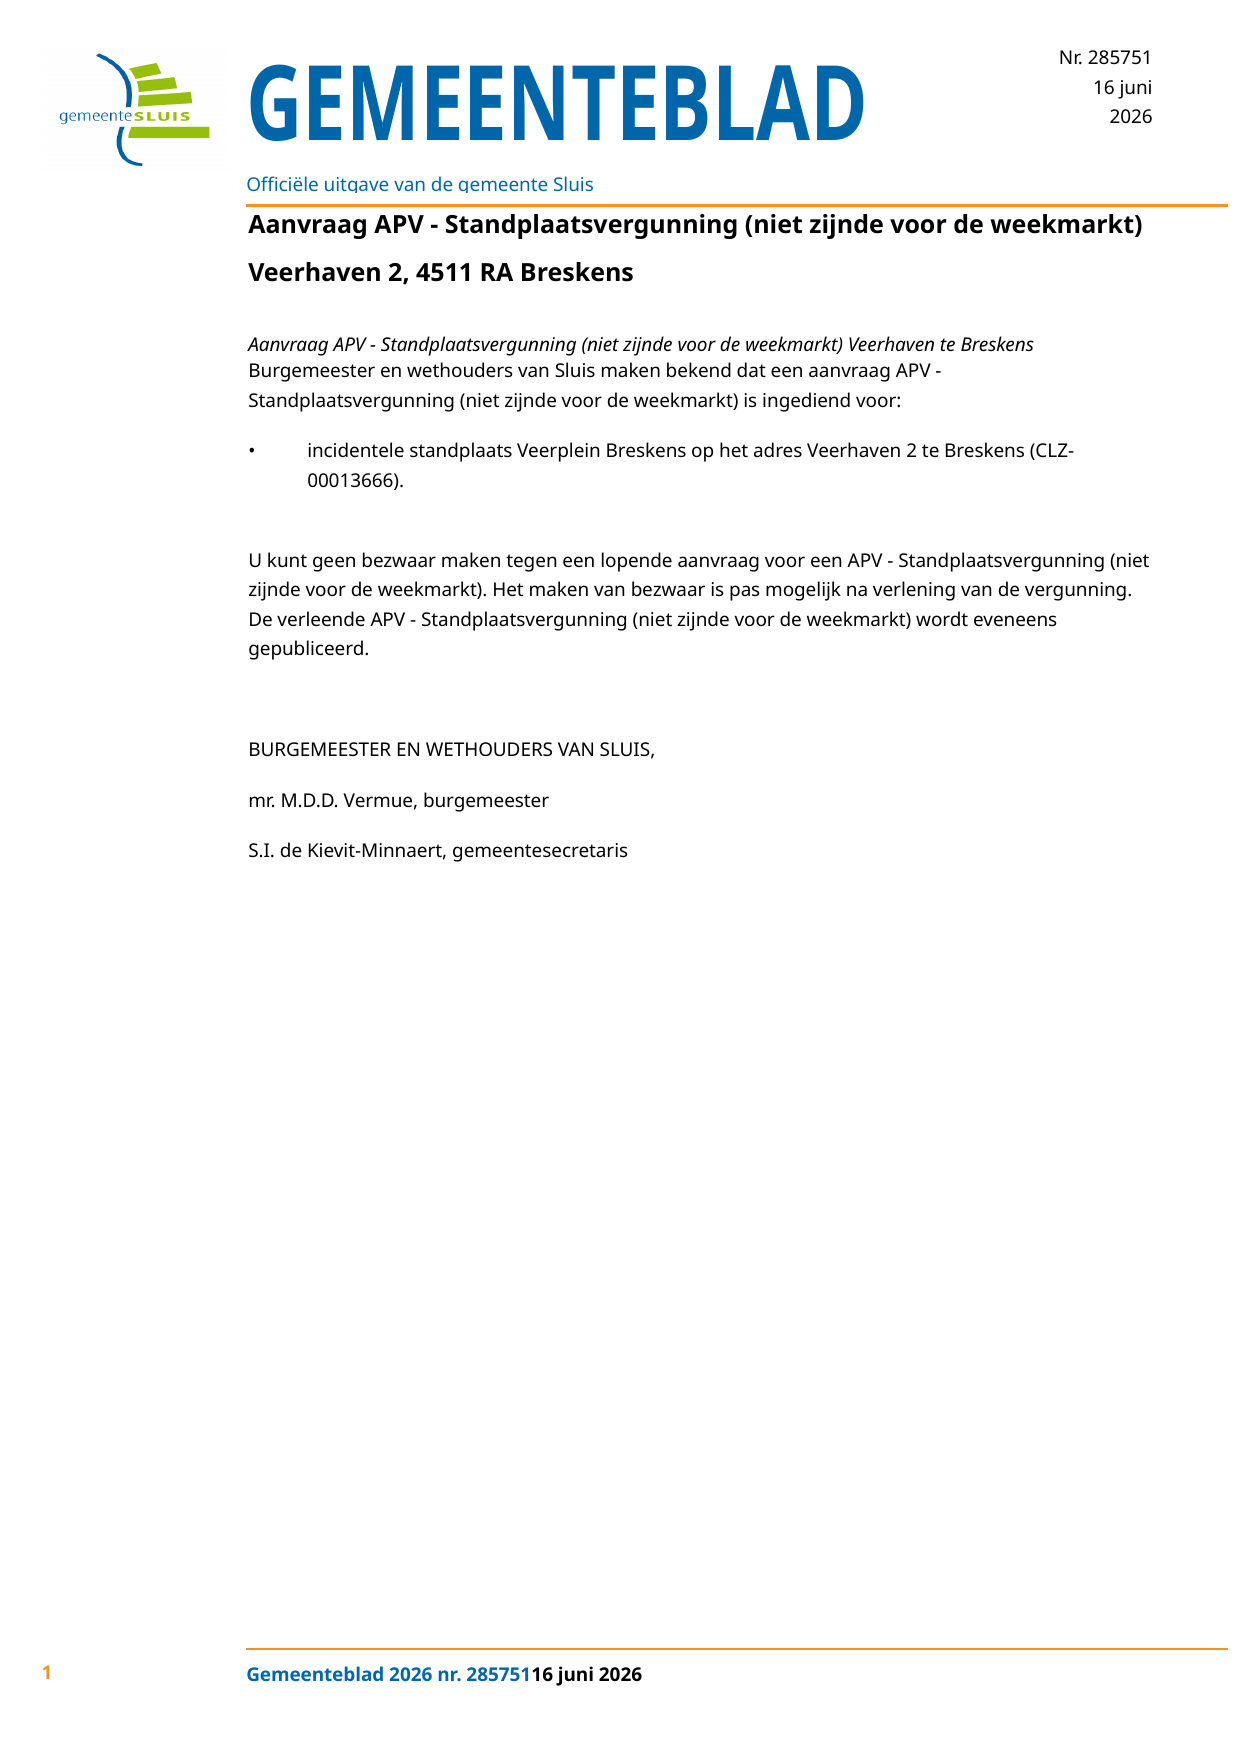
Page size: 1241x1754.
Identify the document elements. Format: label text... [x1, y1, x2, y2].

text U kunt geen bezwaar maken tegen een lopende aanvraag voor een APV - Standplaatsvergunning (niet zijnde voor de weekmarkt). Het maken van bezwaar is pas mogelijk na verlening van de vergunning. De verleende APV - Standplaatsvergunning (niet zijnde voor de weekmarkt) wordt eveneens gepubliceerd. [248, 547, 1152, 661]
text Burgemeester en wethouders van Sluis maken bekend dat een aanvraag APV - Standplaatsvergunning (niet zijnde voor de weekmarkt) is ingediend voor: [248, 357, 1152, 412]
text Aanvraag APV - Standplaatsvergunning (niet zijnde voor de weekmarkt) Veerhaven 2, 4511 RA Breskens [248, 207, 1152, 288]
text BURGEMEESTER EN WETHOUDERS VAN SLUIS, [248, 736, 1152, 762]
list incidentele standplaats Veerplein Breskens op het adres Veerhaven 2 te Breskens (CLZ-00013666). [248, 437, 1152, 492]
text Aanvraag APV - Standplaatsvergunning (niet zijnde voor de weekmarkt) Veerhaven te Breskens [248, 331, 1152, 357]
text mr. M.D.D. Vermue, burgemeester [248, 787, 1152, 812]
picture [41, 47, 231, 172]
text S.I. de Kievit-Minnaert, gemeentesecretaris [248, 837, 1152, 863]
